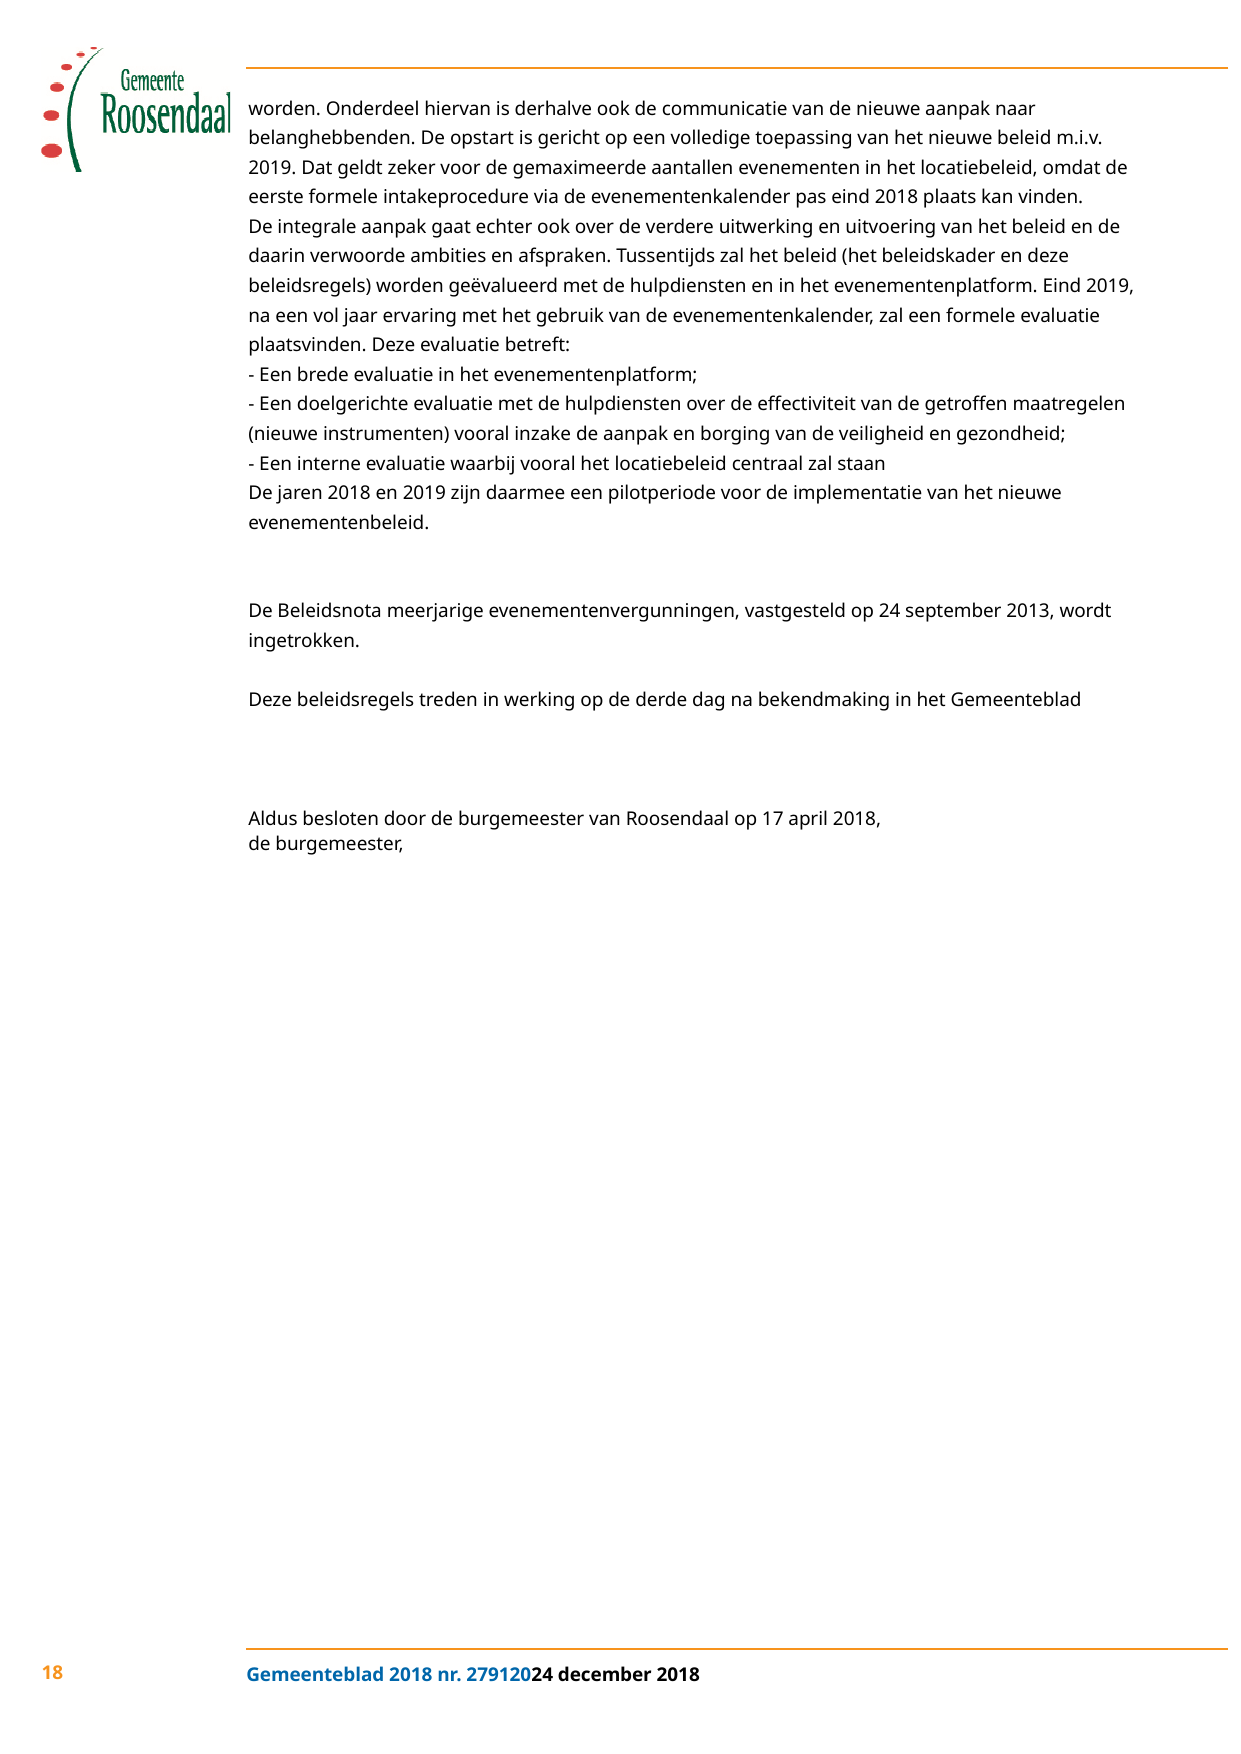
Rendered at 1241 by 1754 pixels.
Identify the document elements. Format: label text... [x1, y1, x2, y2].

text De integrale aanpak gaat echter ook over de verdere uitwerking en uitvoering van het beleid en de daarin verwoorde ambities en afspraken. Tussentijds zal het beleid (het beleidskader en deze beleidsregels) worden geëvalueerd met de hulpdiensten en in het evenementenplatform. Eind 2019, na een vol jaar ervaring met het gebruik van de evenementenkalender, zal een formele evaluatie plaatsvinden. Deze evaluatie betreft: [248, 213, 1152, 357]
text worden. Onderdeel hiervan is derhalve ook de communicatie van de nieuwe aanpak naar belanghebbenden. De opstart is gericht op een volledige toepassing van het nieuwe beleid m.i.v. 2019. Dat geldt zeker voor de gemaximeerde aantallen evenementen in het locatiebeleid, omdat de eerste formele intakeprocedure via de evenementenkalender pas eind 2018 plaats kan vinden. [248, 95, 1152, 209]
text De jaren 2018 en 2019 zijn daarmee een pilotperiode voor de implementatie van het nieuwe evenementenbeleid. [248, 479, 1152, 535]
text - Een doelgerichte evaluatie met de hulpdiensten over de effectiviteit van de getroffen maatregelen (nieuwe instrumenten) vooral inzake de aanpak en borging van de veiligheid en gezondheid; [248, 391, 1152, 446]
text Deze beleidsregels treden in werking op de derde dag na bekendmaking in het Gemeenteblad [248, 686, 1152, 712]
text Aldus besloten door de burgemeester van Roosendaal op 17 april 2018, [248, 805, 1152, 831]
text - Een interne evaluatie waarbij vooral het locatiebeleid centraal zal staan [248, 450, 1152, 476]
text De Beleidsnota meerjarige evenementenvergunningen, vastgesteld op 24 september 2013, wordt ingetrokken. [248, 598, 1152, 653]
picture [41, 47, 231, 172]
text - Een brede evaluatie in het evenementenplatform; [248, 361, 1152, 387]
text de burgemeester, [248, 831, 1152, 856]
